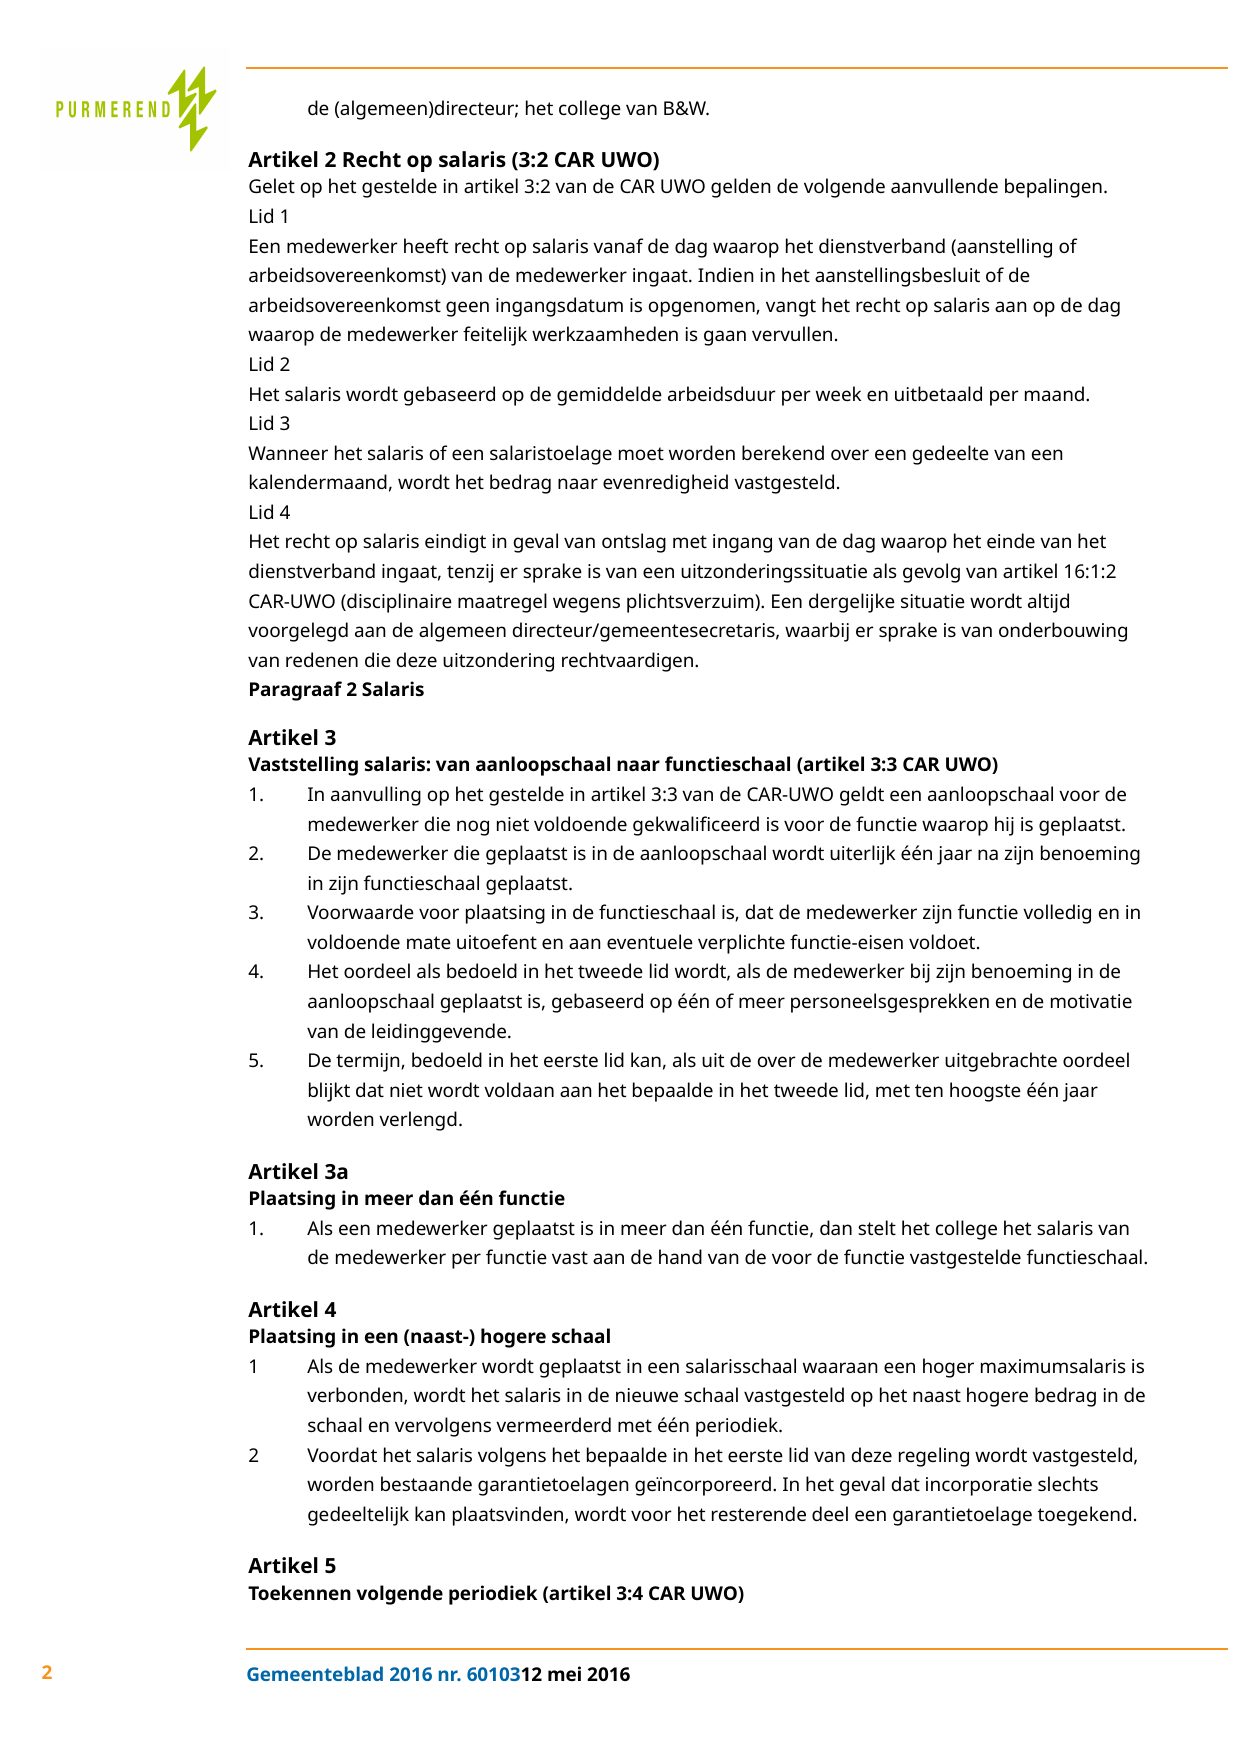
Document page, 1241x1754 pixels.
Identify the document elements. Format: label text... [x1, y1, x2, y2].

list Als de medewerker wordt geplaatst in een salarisschaal waaraan een hoger maximumsalaris is verbonden, wordt het salaris in de nieuwe schaal vastgesteld op het naast hogere bedrag in de schaal en vervolgens vermeerderd met één periodiek. [248, 1353, 1152, 1438]
text Vaststelling salaris: van aanloopschaal naar functieschaal (artikel 3:3 CAR UWO) [248, 752, 1152, 777]
picture [41, 47, 231, 172]
list Voordat het salaris volgens het bepaalde in het eerste lid van deze regeling wordt vastgesteld, worden bestaande garantietoelagen geïncorporeerd. In het geval dat incorporatie slechts gedeeltelijk kan plaatsvinden, wordt voor het resterende deel een garantietoelage toegekend. [248, 1442, 1152, 1527]
text Artikel 3 [248, 723, 1152, 752]
text Gelet op het gestelde in artikel 3:2 van de CAR UWO gelden de volgende aanvullende bepalingen. [248, 174, 1152, 199]
text Lid 4 [248, 499, 1152, 525]
text Artikel 3a [248, 1157, 1152, 1185]
text Een medewerker heeft recht op salaris vanaf de dag waarop het dienstverband (aanstelling of arbeidsovereenkomst) van de medewerker ingaat. Indien in het aanstellingsbesluit of de arbeidsovereenkomst geen ingangsdatum is opgenomen, vangt het recht op salaris aan op de dag waarop de medewerker feitelijk werkzaamheden is gaan vervullen. [248, 233, 1152, 347]
list Voorwaarde voor plaatsing in de functieschaal is, dat de medewerker zijn functie volledig en in voldoende mate uitoefent en aan eventuele verplichte functie-eisen voldoet. [248, 899, 1152, 955]
text Lid 2 [248, 351, 1152, 377]
list de (algemeen)directeur; het college van B&W. [248, 95, 1152, 121]
text Het salaris wordt gebaseerd op de gemiddelde arbeidsduur per week en uitbetaald per maand. [248, 381, 1152, 406]
list In aanvulling op het gestelde in artikel 3:3 van de CAR-UWO geldt een aanloopschaal voor de medewerker die nog niet voldoende gekwalificeerd is voor de functie waarop hij is geplaatst. [248, 781, 1152, 836]
text Artikel 4 [248, 1295, 1152, 1323]
text Paragraaf 2 Salaris [248, 677, 1152, 702]
list Als een medewerker geplaatst is in meer dan één functie, dan stelt het college het salaris van de medewerker per functie vast aan de hand van de voor de functie vastgestelde functieschaal. [248, 1215, 1152, 1270]
text Artikel 2 Recht op salaris (3:2 CAR UWO) [248, 145, 1152, 174]
text Het recht op salaris eindigt in geval van ontslag met ingang van de dag waarop het einde van het dienstverband ingaat, tenzij er sprake is van een uitzonderingssituatie als gevolg van artikel 16:1:2 CAR-UWO (disciplinaire maatregel wegens plichtsverzuim). Een dergelijke situatie wordt altijd voorgelegd aan de algemeen directeur/gemeentesecretaris, waarbij er sprake is van onderbouwing van redenen die deze uitzondering rechtvaardigen. [248, 529, 1152, 673]
list De medewerker die geplaatst is in de aanloopschaal wordt uiterlijk één jaar na zijn benoeming in zijn functieschaal geplaatst. [248, 840, 1152, 896]
text Plaatsing in meer dan één functie [248, 1185, 1152, 1211]
text Toekennen volgende periodiek (artikel 3:4 CAR UWO) [248, 1580, 1152, 1606]
text Lid 3 [248, 410, 1152, 436]
list De termijn, bedoeld in het eerste lid kan, als uit de over de medewerker uitgebrachte oordeel blijkt dat niet wordt voldaan aan het bepaalde in het tweede lid, met ten hoogste één jaar worden verlengd. [248, 1047, 1152, 1132]
text Lid 1 [248, 203, 1152, 229]
list Het oordeel als bedoeld in het tweede lid wordt, als de medewerker bij zijn benoeming in de aanloopschaal geplaatst is, gebaseerd op één of meer personeelsgesprekken en de motivatie van de leidinggevende. [248, 959, 1152, 1043]
text Wanneer het salaris of een salaristoelage moet worden berekend over een gedeelte van een kalendermaand, wordt het bedrag naar evenredigheid vastgesteld. [248, 440, 1152, 495]
text Artikel 5 [248, 1551, 1152, 1580]
text Plaatsing in een (naast-) hogere schaal [248, 1323, 1152, 1349]
